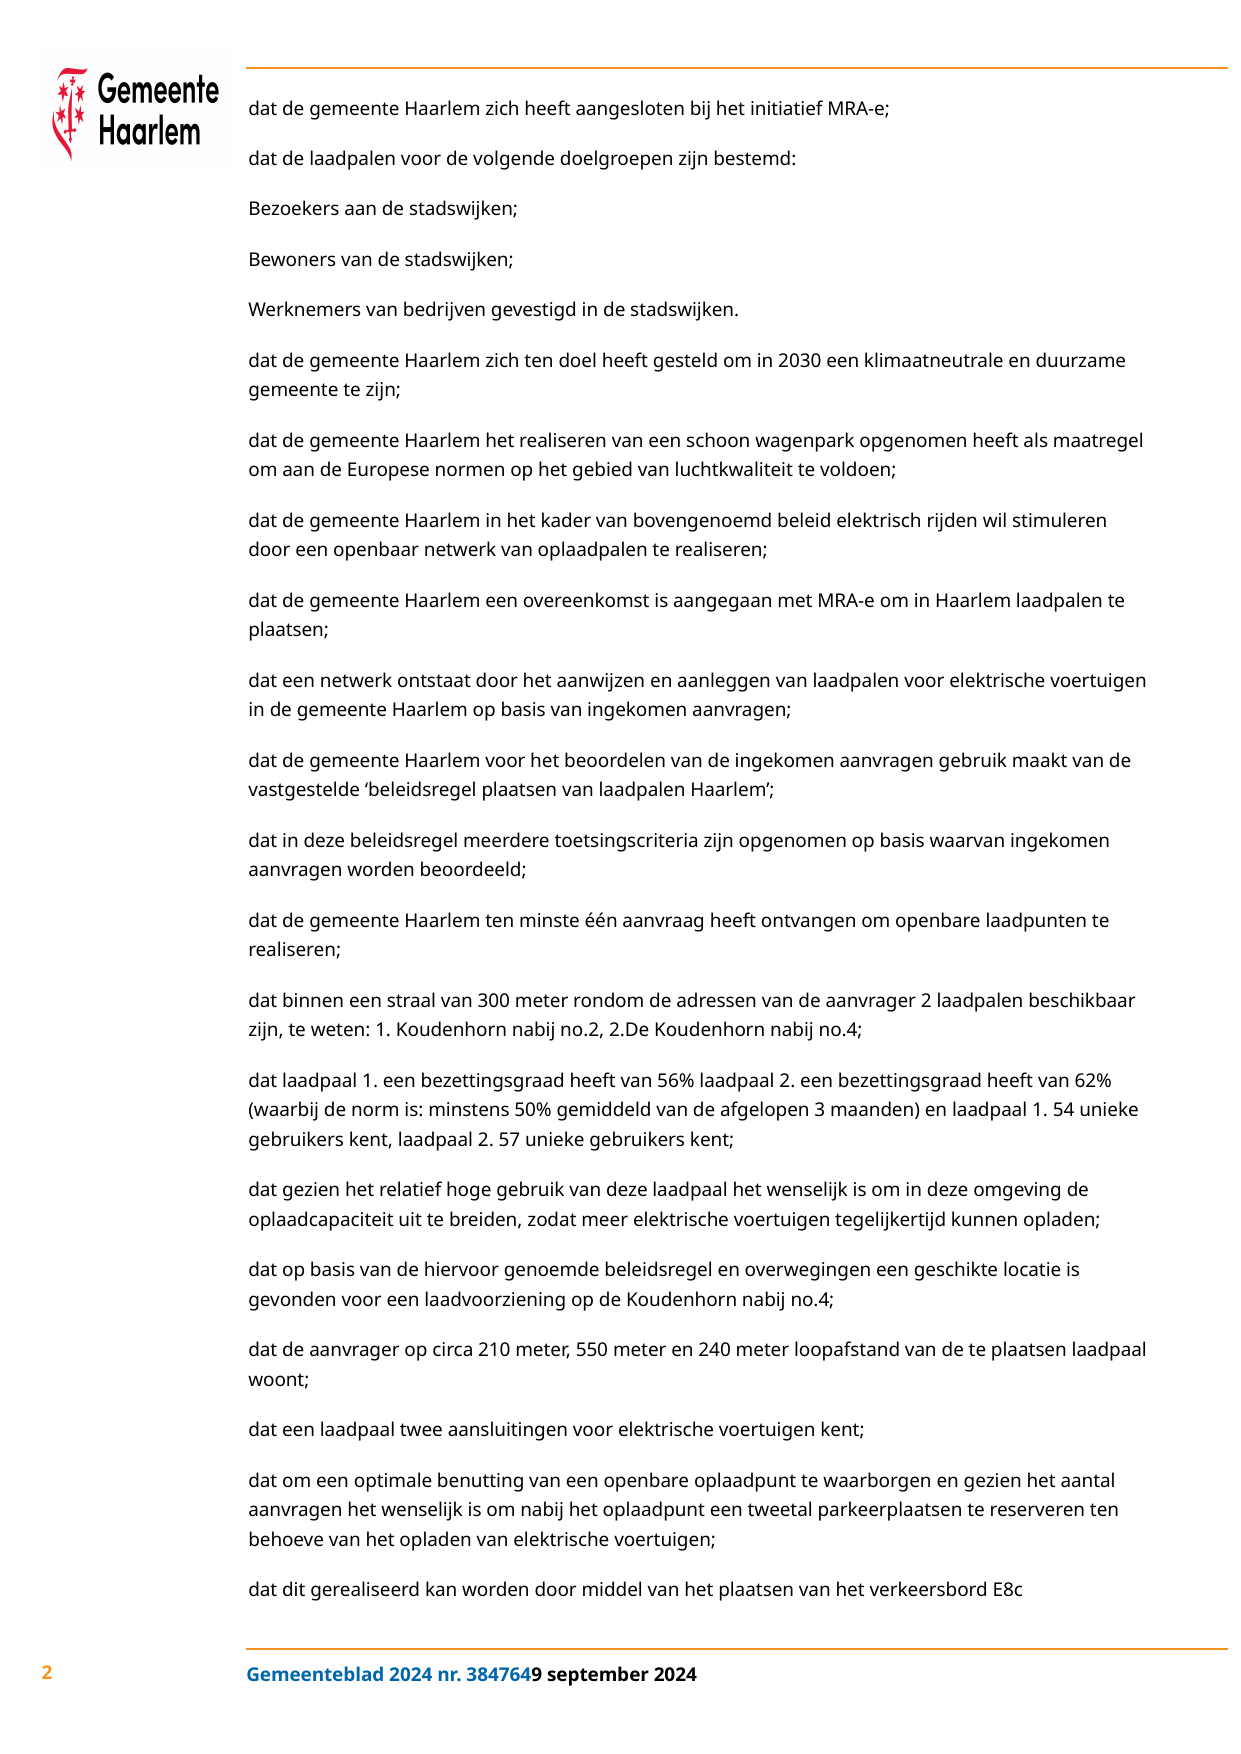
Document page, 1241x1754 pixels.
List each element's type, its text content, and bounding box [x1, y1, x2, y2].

text dat de aanvrager op circa 210 meter, 550 meter en 240 meter loopafstand van de te plaatsen laadpaal woont; [248, 1336, 1152, 1392]
text dat op basis van de hiervoor genoemde beleidsregel en overwegingen een geschikte locatie is gevonden voor een laadvoorziening op de Koudenhorn nabij no.4; [248, 1256, 1152, 1312]
text dat een laadpaal twee aansluitingen voor elektrische voertuigen kent; [248, 1416, 1152, 1442]
text dat de gemeente Haarlem ten minste één aanvraag heeft ontvangen om openbare laadpunten te realiseren; [248, 907, 1152, 962]
text dat laadpaal 1. een bezettingsgraad heeft van 56% laadpaal 2. een bezettingsgraad heeft van 62% (waarbij de norm is: minstens 50% gemiddeld van de afgelopen 3 maanden) en laadpaal 1. 54 unieke gebruikers kent, laadpaal 2. 57 unieke gebruikers kent; [248, 1067, 1152, 1152]
text dat de laadpalen voor de volgende doelgroepen zijn bestemd: [248, 145, 1152, 171]
text dat binnen een straal van 300 meter rondom de adressen van de aanvrager 2 laadpalen beschikbaar zijn, te weten: 1. Koudenhorn nabij no.2, 2.De Koudenhorn nabij no.4; [248, 987, 1152, 1042]
text dat de gemeente Haarlem voor het beoordelen van de ingekomen aanvragen gebruik maakt van de vastgestelde ‘beleidsregel plaatsen van laadpalen Haarlem’; [248, 747, 1152, 802]
text Werknemers van bedrijven gevestigd in de stadswijken. [248, 296, 1152, 322]
text dat om een optimale benutting van een openbare oplaadpunt te waarborgen en gezien het aantal aanvragen het wenselijk is om nabij het oplaadpunt een tweetal parkeerplaatsen te reserveren ten behoeve van het opladen van elektrische voertuigen; [248, 1467, 1152, 1552]
text Bewoners van de stadswijken; [248, 246, 1152, 272]
text Bezoekers aan de stadswijken; [248, 196, 1152, 221]
text dat de gemeente Haarlem een overeenkomst is aangegaan met MRA-e om in Haarlem laadpalen te plaatsen; [248, 587, 1152, 642]
text dat de gemeente Haarlem zich ten doel heeft gesteld om in 2030 een klimaatneutrale en duurzame gemeente te zijn; [248, 347, 1152, 402]
text dat de gemeente Haarlem het realiseren van een schoon wagenpark opgenomen heeft als maatregel om aan de Europese normen op het gebied van luchtkwaliteit te voldoen; [248, 427, 1152, 482]
text dat de gemeente Haarlem zich heeft aangesloten bij het initiatief MRA-e; [248, 95, 1152, 121]
picture [41, 47, 231, 172]
text dat de gemeente Haarlem in het kader van bovengenoemd beleid elektrisch rijden wil stimuleren door een openbaar netwerk van oplaadpalen te realiseren; [248, 507, 1152, 562]
text dat dit gerealiseerd kan worden door middel van het plaatsen van het verkeersbord E8c [248, 1576, 1152, 1602]
text dat gezien het relatief hoge gebruik van deze laadpaal het wenselijk is om in deze omgeving de oplaadcapaciteit uit te breiden, zodat meer elektrische voertuigen tegelijkertijd kunnen opladen; [248, 1176, 1152, 1232]
text dat in deze beleidsregel meerdere toetsingscriteria zijn opgenomen op basis waarvan ingekomen aanvragen worden beoordeeld; [248, 827, 1152, 882]
text dat een netwerk ontstaat door het aanwijzen en aanleggen van laadpalen voor elektrische voertuigen in de gemeente Haarlem op basis van ingekomen aanvragen; [248, 667, 1152, 722]
